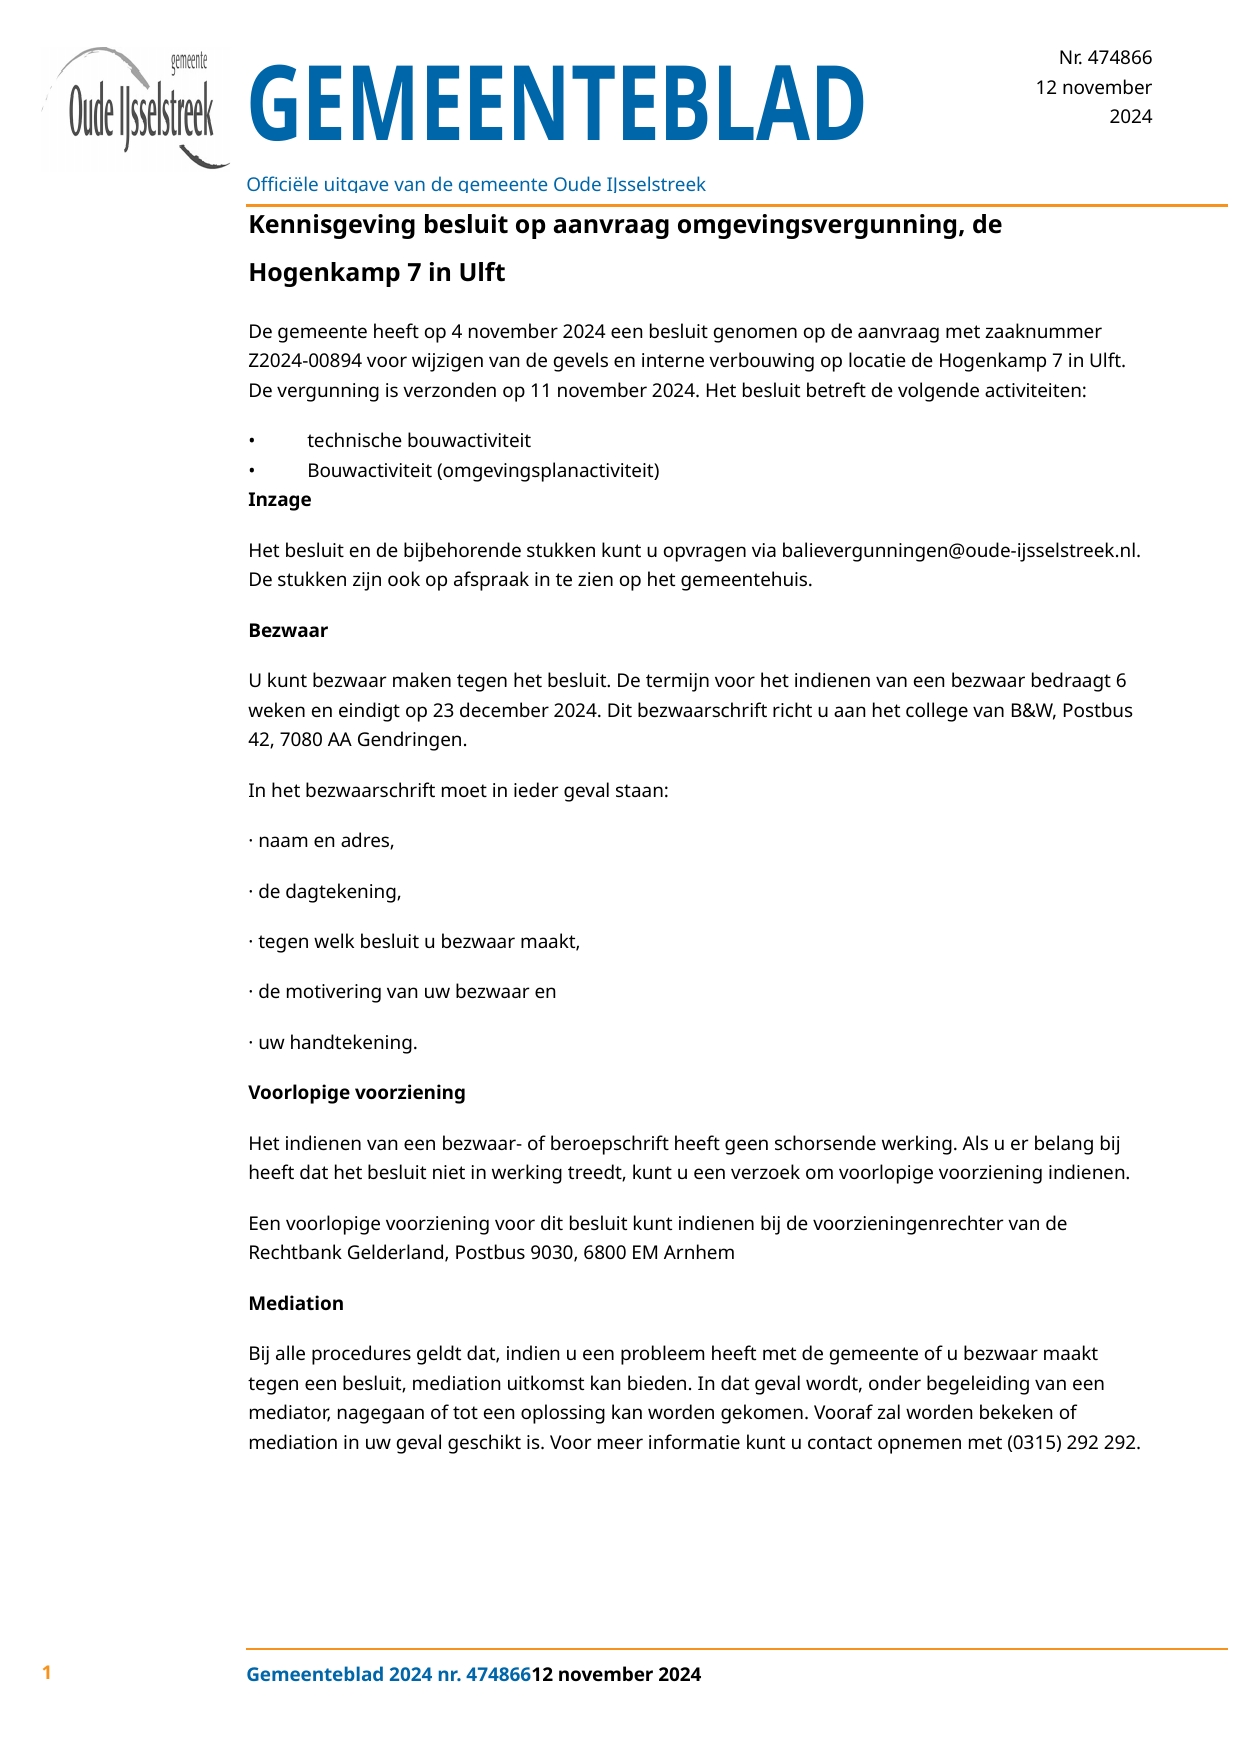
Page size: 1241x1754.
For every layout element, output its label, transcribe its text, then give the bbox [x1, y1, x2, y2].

text Een voorlopige voorziening voor dit besluit kunt indienen bij de voorzieningenrechter van de Rechtbank Gelderland, Postbus 9030, 6800 EM Arnhem [248, 1210, 1152, 1265]
text De gemeente heeft op 4 november 2024 een besluit genomen op de aanvraag met zaaknummer Z2024-00894 voor wijzigen van de gevels en interne verbouwing op locatie de Hogenkamp 7 in Ulft. De vergunning is verzonden op 11 november 2024. Het besluit betreft de volgende activiteiten: [248, 318, 1152, 403]
text · de dagtekening, [248, 878, 1152, 904]
text · uw handtekening. [248, 1029, 1152, 1055]
text Kennisgeving besluit op aanvraag omgevingsvergunning, de Hogenkamp 7 in Ulft [248, 207, 1152, 288]
text · de motivering van uw bezwaar en [248, 979, 1152, 1004]
text Inzage [248, 487, 1152, 512]
text · naam en adres, [248, 827, 1152, 853]
text Bij alle procedures geldt dat, indien u een probleem heeft met de gemeente of u bezwaar maakt tegen een besluit, mediation uitkomst kan bieden. In dat geval wordt, onder begeleiding van een mediator, nagegaan of tot een oplossing kan worden gekomen. Vooraf zal worden bekeken of mediation in uw geval geschikt is. Voor meer informatie kunt u contact opnemen met (0315) 292 292. [248, 1340, 1152, 1455]
list Bouwactiviteit (omgevingsplanactiviteit) [248, 457, 1152, 483]
text In het bezwaarschrift moet in ieder geval staan: [248, 777, 1152, 803]
text · tegen welk besluit u bezwaar maakt, [248, 928, 1152, 954]
text U kunt bezwaar maken tegen het besluit. De termijn voor het indienen van een bezwaar bedraagt 6 weken en eindigt op 23 december 2024. Dit bezwaarschrift richt u aan het college van B&W, Postbus 42, 7080 AA Gendringen. [248, 667, 1152, 752]
text Voorlopige voorziening [248, 1079, 1152, 1105]
text Mediation [248, 1290, 1152, 1316]
list technische bouwactiviteit [248, 427, 1152, 453]
picture [41, 47, 231, 172]
text Het besluit en de bijbehorende stukken kunt u opvragen via balievergunningen@oude-ijsselstreek.nl. De stukken zijn ook op afspraak in te zien op het gemeentehuis. [248, 537, 1152, 592]
text Het indienen van een bezwaar- of beroepschrift heeft geen schorsende werking. Als u er belang bij heeft dat het besluit niet in werking treedt, kunt u een verzoek om voorlopige voorziening indienen. [248, 1130, 1152, 1185]
text Bezwaar [248, 617, 1152, 643]
